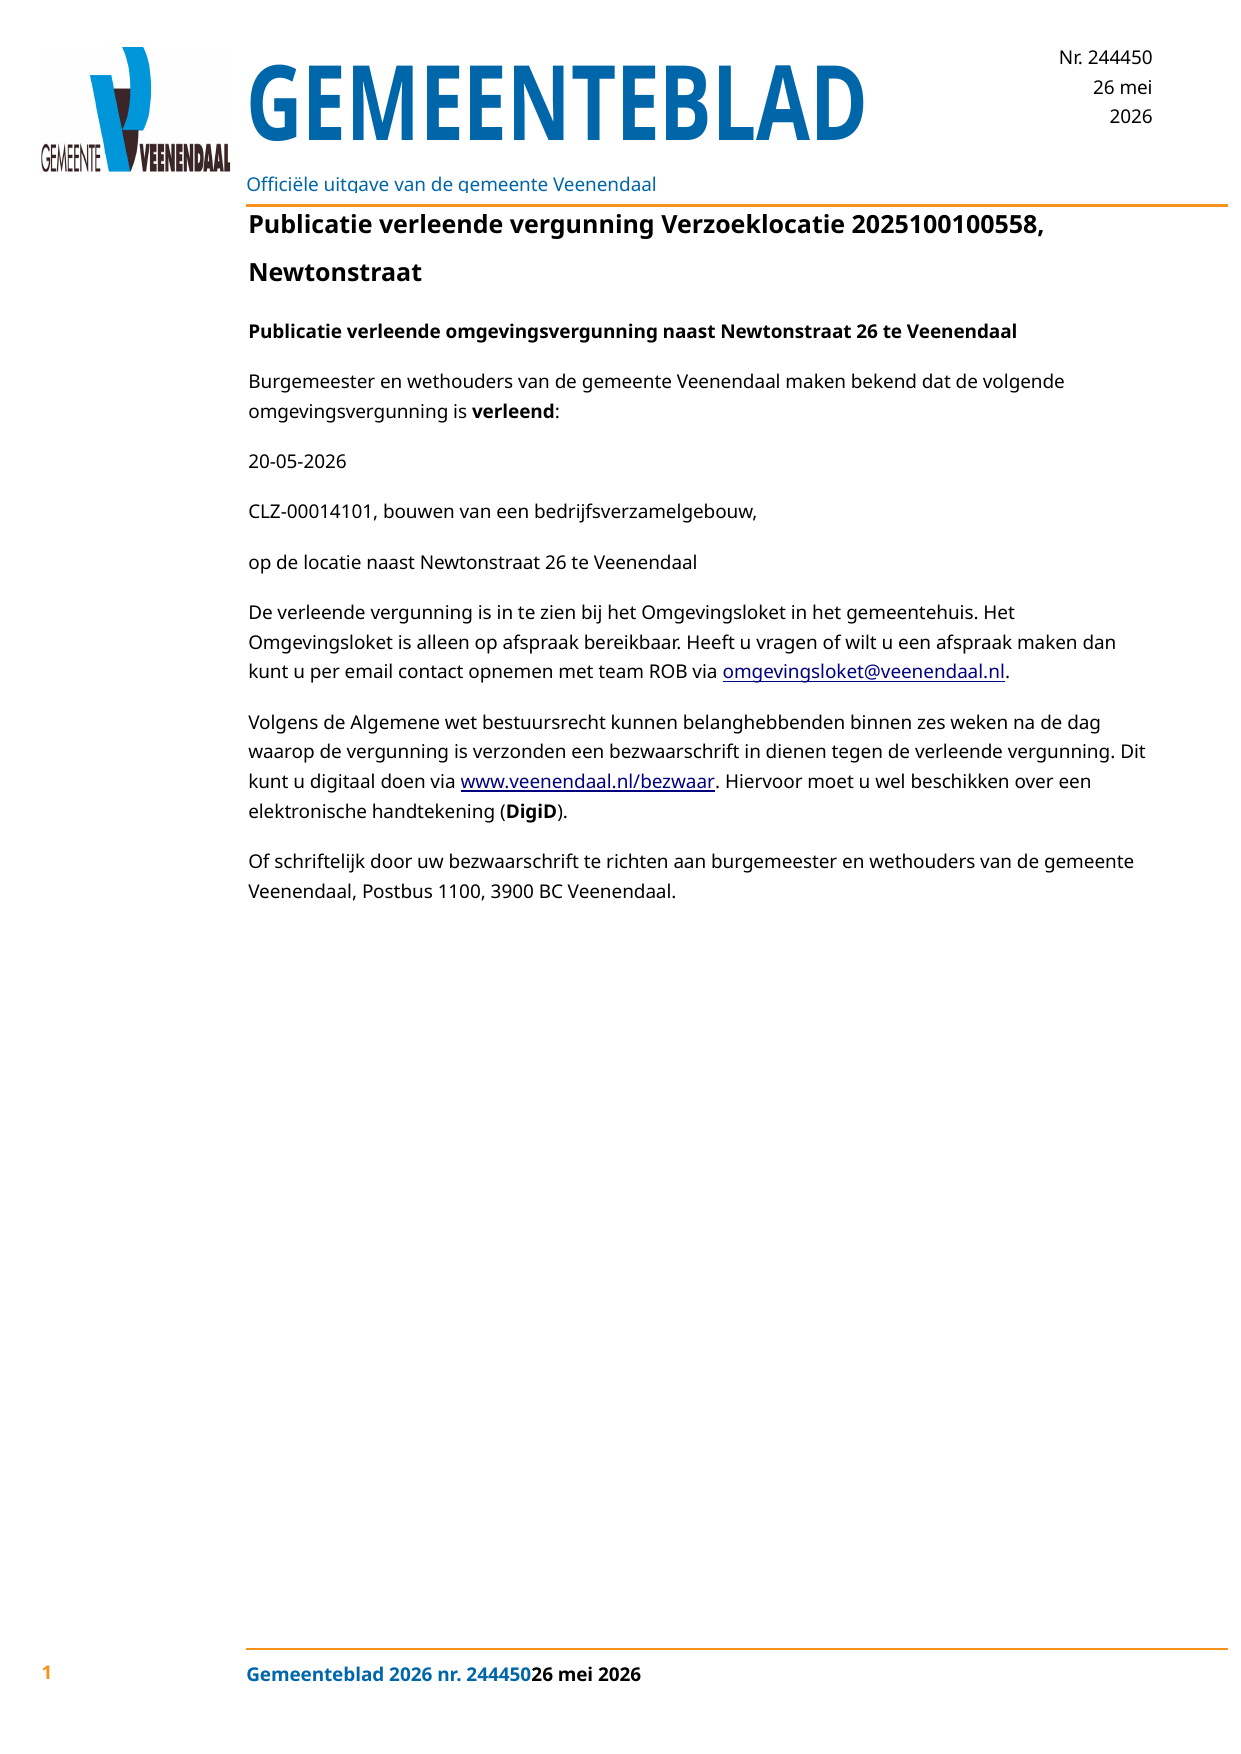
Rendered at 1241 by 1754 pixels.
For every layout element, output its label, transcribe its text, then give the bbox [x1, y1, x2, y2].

text Publicatie verleende vergunning Verzoeklocatie 2025100100558, Newtonstraat [248, 207, 1152, 288]
text Volgens de Algemene wet bestuursrecht kunnen belanghebbenden binnen zes weken na de dag waarop de vergunning is verzonden een bezwaarschrift in dienen tegen de verleende vergunning. Dit kunt u digitaal doen via www.veenendaal.nl/bezwaar. Hiervoor moet u wel beschikken over een elektronische handtekening (DigiD). [248, 709, 1152, 824]
text Of schriftelijk door uw bezwaarschrift te richten aan burgemeester en wethouders van de gemeente Veenendaal, Postbus 1100, 3900 BC Veenendaal. [248, 848, 1152, 904]
text De verleende vergunning is in te zien bij het Omgevingsloket in het gemeentehuis. Het Omgevingsloket is alleen op afspraak bereikbaar. Heeft u vragen of wilt u een afspraak maken dan kunt u per email contact opnemen met team ROB via omgevingsloket@veenendaal.nl. [248, 599, 1152, 684]
picture [123, 47, 231, 172]
text Publicatie verleende omgevingsvergunning naast Newtonstraat 26 te Veenendaal [248, 318, 1152, 344]
picture [41, 47, 130, 172]
text op de locatie naast Newtonstraat 26 te Veenendaal [248, 549, 1152, 575]
text 20-05-2026 [248, 448, 1152, 474]
text CLZ-00014101, bouwen van een bedrijfsverzamelgebouw, [248, 499, 1152, 524]
text Burgemeester en wethouders van de gemeente Veenendaal maken bekend dat de volgende omgevingsvergunning is verleend: [248, 368, 1152, 424]
